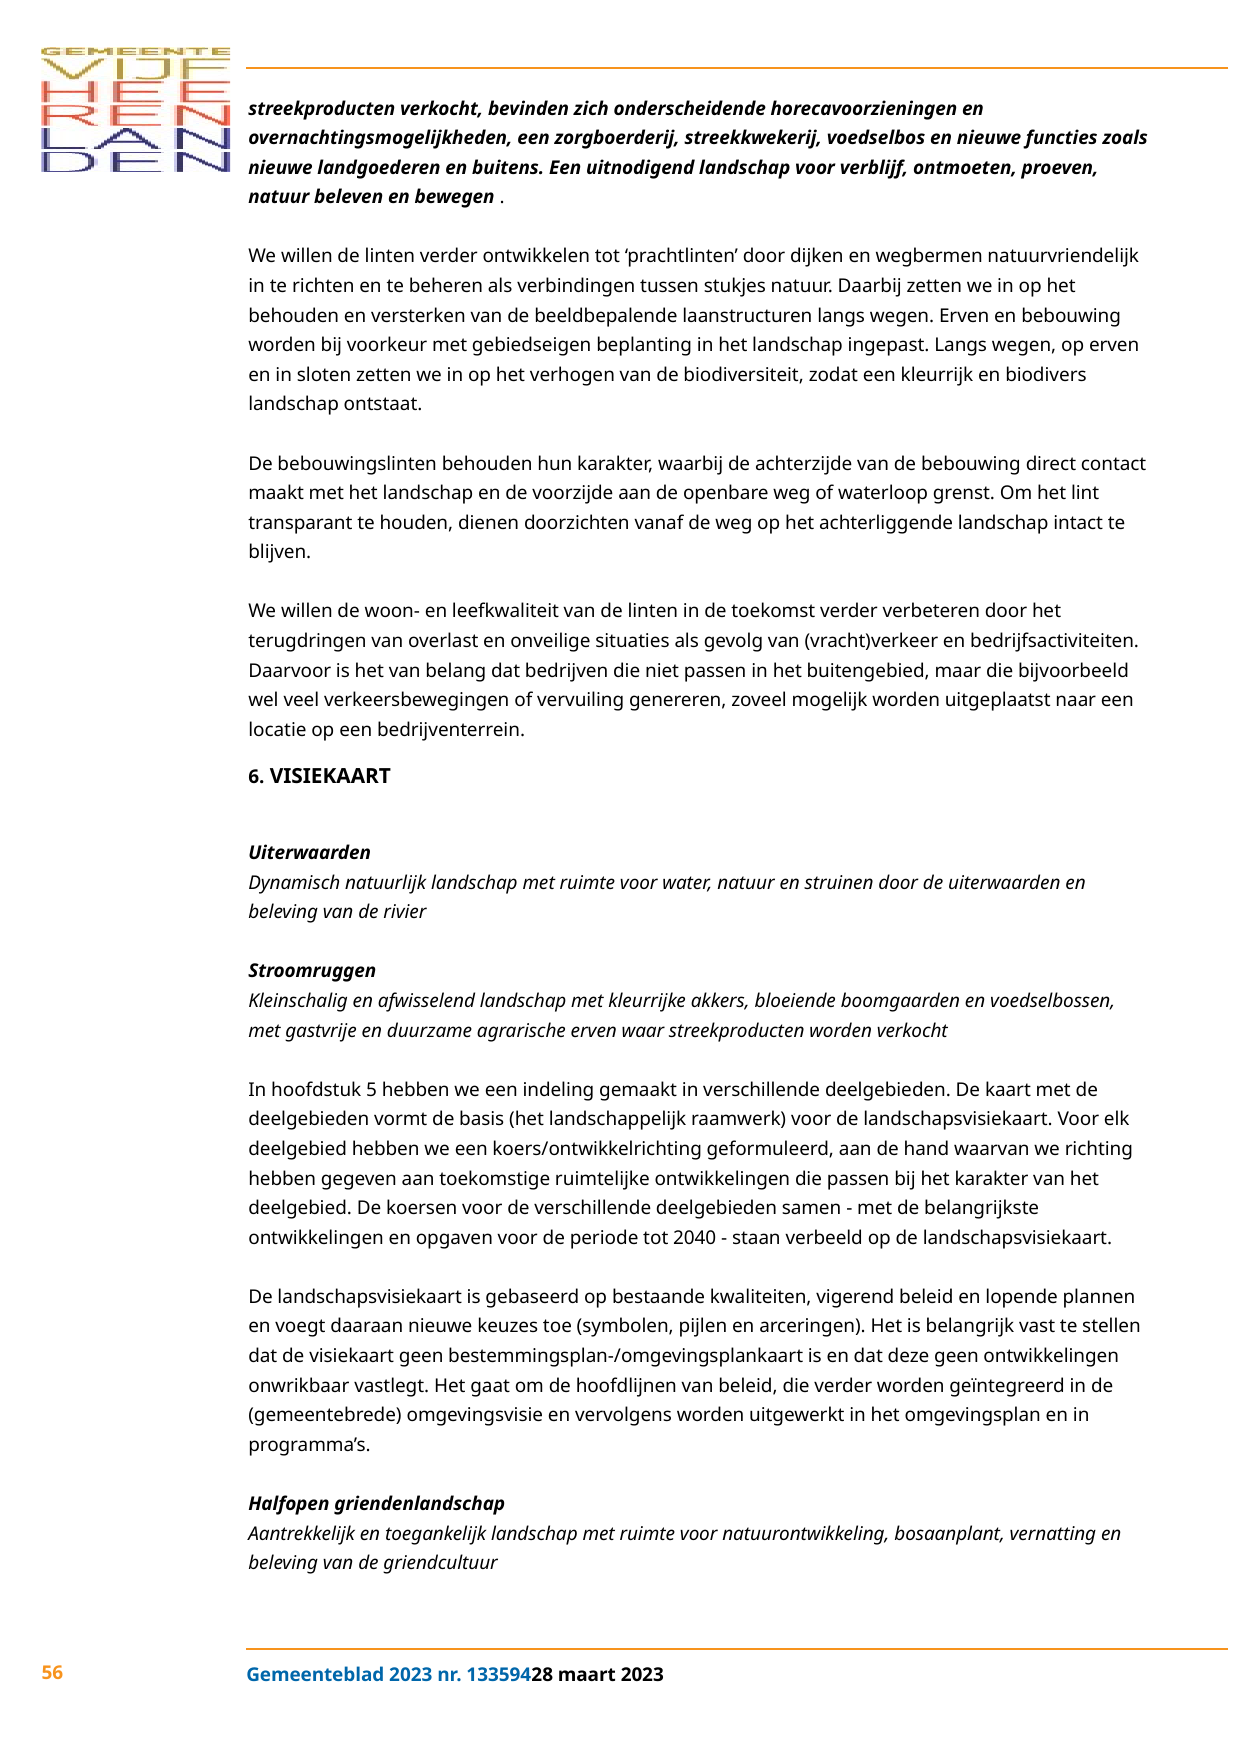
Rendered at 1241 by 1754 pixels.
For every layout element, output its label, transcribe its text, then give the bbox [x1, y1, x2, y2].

text We willen de linten verder ontwikkelen tot ‘prachtlinten’ door dijken en wegbermen natuurvriendelijk in te richten en te beheren als verbindingen tussen stukjes natuur. Daarbij zetten we in op het behouden en versterken van de beeldbepalende laanstructuren langs wegen. Erven en bebouwing worden bij voorkeur met gebiedseigen beplanting in het landschap ingepast. Langs wegen, op erven en in sloten zetten we in op het verhogen van de biodiversiteit, zodat een kleurrijk en biodivers landschap ontstaat. [248, 243, 1152, 416]
text De bebouwingslinten behouden hun karakter, waarbij de achterzijde van de bebouwing direct contact maakt met het landschap en de voorzijde aan de openbare weg of waterloop grenst. Om het lint transparant te houden, dienen doorzichten vanaf de weg op het achterliggende landschap intact te blijven. [248, 450, 1152, 564]
text Kleinschalig en afwisselend landschap met kleurrijke akkers, bloeiende boomgaarden en voedselbossen, met gastvrije en duurzame agrarische erven waar streekproducten worden verkocht [248, 987, 1152, 1043]
text streekproducten verkocht, bevinden zich onderscheidende horecavoorzieningen en overnachtingsmogelijkheden, een zorgboerderij, streekkwekerij, voedselbos en nieuwe functies zoals nieuwe landgoederen en buitens. Een uitnodigend landschap voor verblijf, ontmoeten, proeven, natuur beleven en bewegen . [248, 95, 1152, 209]
text Halfopen griendenlandschap [248, 1490, 1152, 1516]
text Dynamisch natuurlijk landschap met ruimte voor water, natuur en struinen door de uiterwaarden en beleving van de rivier [248, 869, 1152, 924]
text Stroomruggen [248, 958, 1152, 983]
text Uiterwaarden [248, 839, 1152, 865]
text In hoofdstuk 5 hebben we een indeling gemaakt in verschillende deelgebieden. De kaart met de deelgebieden vormt de basis (het landschappelijk raamwerk) voor de landschapsvisiekaart. Voor elk deelgebied hebben we een koers/ontwikkelrichting geformuleerd, aan de hand waarvan we richting hebben gegeven aan toekomstige ruimtelijke ontwikkelingen die passen bij het karakter van het deelgebied. De koersen voor de verschillende deelgebieden samen - met de belangrijkste ontwikkelingen en opgaven voor de periode tot 2040 - staan verbeeld op de landschapsvisiekaart. [248, 1076, 1152, 1250]
text Aantrekkelijk en toegankelijk landschap met ruimte voor natuurontwikkeling, bosaanplant, vernatting en beleving van de griendcultuur [248, 1520, 1152, 1575]
text De landschapsvisiekaart is gebaseerd op bestaande kwaliteiten, vigerend beleid en lopende plannen en voegt daaraan nieuwe keuzes toe (symbolen, pijlen en arceringen). Het is belangrijk vast te stellen dat de visiekaart geen bestemmingsplan-/omgevingsplankaart is en dat deze geen ontwikkelingen onwrikbaar vastlegt. Het gaat om de hoofdlijnen van beleid, die verder worden geïntegreerd in de (gemeentebrede) omgevingsvisie en vervolgens worden uitgewerkt in het omgevingsplan en in programma’s. [248, 1283, 1152, 1457]
picture [41, 47, 231, 172]
text We willen de woon- en leefkwaliteit van de linten in de toekomst verder verbeteren door het terugdringen van overlast en onveilige situaties als gevolg van (vracht)verkeer en bedrijfsactiviteiten. Daarvoor is het van belang dat bedrijven die niet passen in het buitengebied, maar die bijvoorbeeld wel veel verkeersbewegingen of vervuiling genereren, zoveel mogelijk worden uitgeplaatst naar een locatie op een bedrijventerrein. [248, 598, 1152, 742]
text 6. VISIEKAART [248, 762, 1152, 790]
